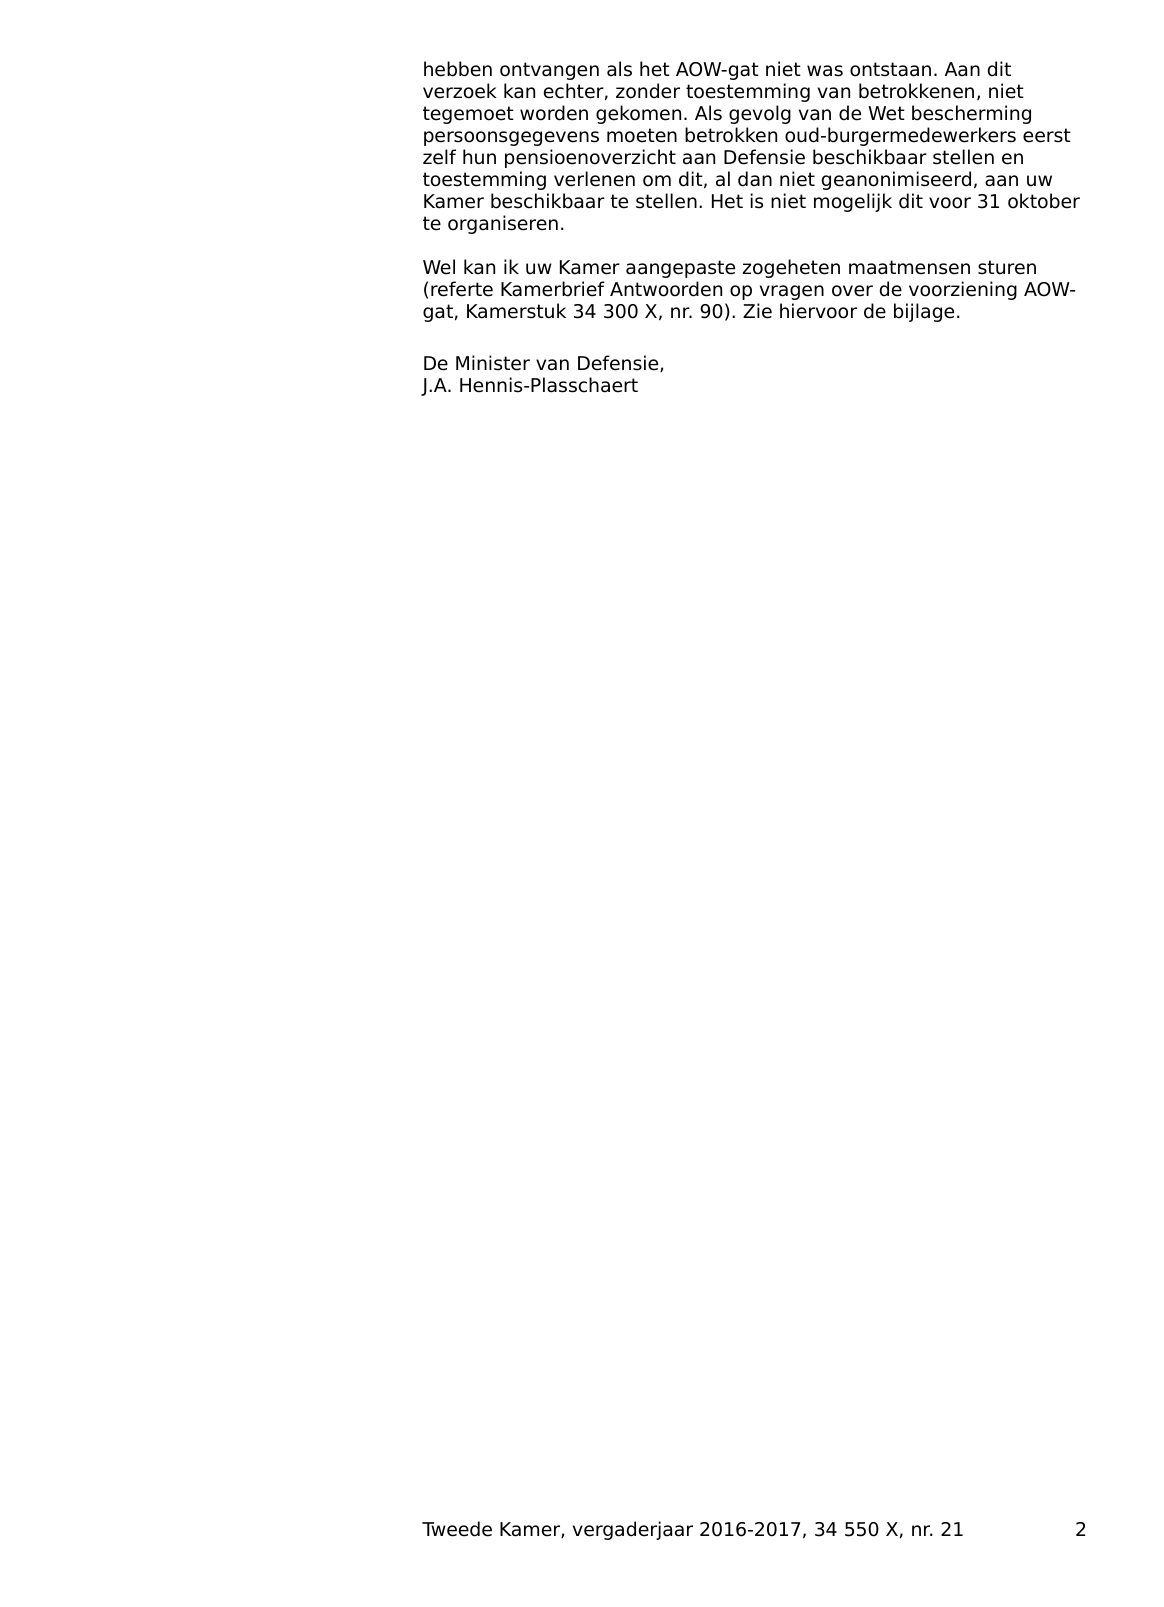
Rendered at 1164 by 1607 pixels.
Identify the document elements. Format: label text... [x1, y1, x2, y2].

text De Minister van Defensie, J.A. Hennis-Plasschaert [422, 353, 1087, 397]
text hebben ontvangen als het AOW-gat niet was ontstaan. Aan dit verzoek kan echter, zonder toestemming van betrokkenen, niet tegemoet worden gekomen. Als gevolg van de Wet bescherming persoonsgegevens moeten betrokken oud-burgermedewerkers eerst zelf hun pensioenoverzicht aan Defensie beschikbaar stellen en toestemming verlenen om dit, al dan niet geanonimiseerd, aan uw Kamer beschikbaar te stellen. Het is niet mogelijk dit voor 31 oktober te organiseren. [422, 59, 1087, 235]
text Wel kan ik uw Kamer aangepaste zogeheten maatmensen sturen (referte Kamerbrief Antwoorden op vragen over de voorziening AOW-gat, Kamerstuk 34 300 X, nr. 90). Zie hiervoor de bijlage. [422, 257, 1087, 323]
